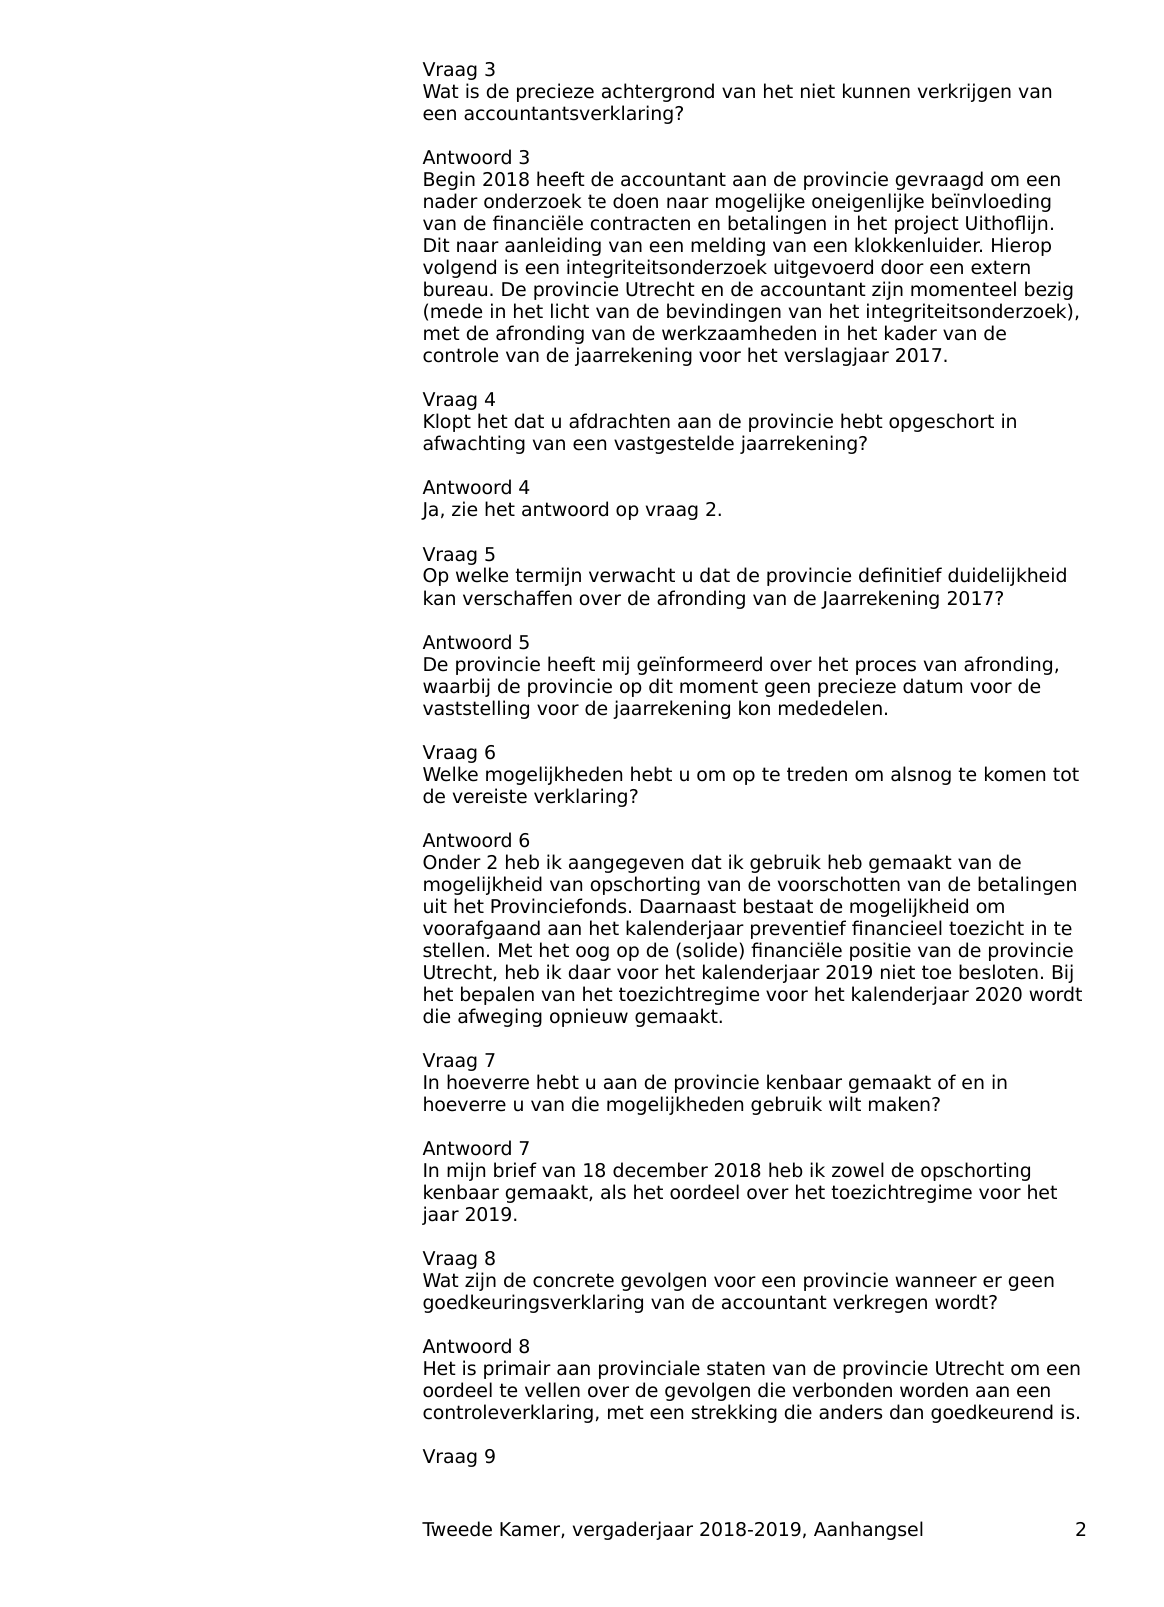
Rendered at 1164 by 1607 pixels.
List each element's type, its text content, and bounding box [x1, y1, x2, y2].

text Vraag 7 [422, 1050, 1087, 1072]
text Op welke termijn verwacht u dat de provincie definitief duidelijkheid kan verschaffen over de afronding van de Jaarrekening 2017? [422, 565, 1087, 609]
text Vraag 8 [422, 1248, 1087, 1270]
text Antwoord 7 [422, 1138, 1087, 1160]
text Vraag 3 [422, 59, 1087, 81]
text Antwoord 6 [422, 830, 1087, 852]
text Antwoord 8 [422, 1336, 1087, 1358]
text Wat zijn de concrete gevolgen voor een provincie wanneer er geen goedkeuringsverklaring van de accountant verkregen wordt? [422, 1270, 1087, 1314]
text Klopt het dat u afdrachten aan de provincie hebt opgeschort in afwachting van een vastgestelde jaarrekening? [422, 411, 1087, 455]
text Vraag 9 [422, 1446, 1087, 1468]
text Vraag 4 [422, 389, 1087, 411]
text In mijn brief van 18 december 2018 heb ik zowel de opschorting kenbaar gemaakt, als het oordeel over het toezichtregime voor het jaar 2019. [422, 1160, 1087, 1226]
text Antwoord 5 [422, 632, 1087, 653]
text Vraag 6 [422, 742, 1087, 764]
text Wat is de precieze achtergrond van het niet kunnen verkrijgen van een accountantsverklaring? [422, 81, 1087, 125]
text Het is primair aan provinciale staten van de provincie Utrecht om een oordeel te vellen over de gevolgen die verbonden worden aan een controleverklaring, met een strekking die anders dan goedkeurend is. [422, 1358, 1087, 1424]
text Welke mogelijkheden hebt u om op te treden om alsnog te komen tot de vereiste verklaring? [422, 764, 1087, 808]
text Ja, zie het antwoord op vraag 2. [422, 499, 1087, 521]
text Begin 2018 heeft de accountant aan de provincie gevraagd om een nader onderzoek te doen naar mogelijke oneigenlijke beïnvloeding van de financiële contracten en betalingen in het project Uithoflijn. Dit naar aanleiding van een melding van een klokkenluider. Hierop volgend is een integriteitsonderzoek uitgevoerd door een extern bureau. De provincie Utrecht en de accountant zijn momenteel bezig (mede in het licht van de bevindingen van het integriteitsonderzoek), met de afronding van de werkzaamheden in het kader van de controle van de jaarrekening voor het verslagjaar 2017. [422, 169, 1087, 367]
text Onder 2 heb ik aangegeven dat ik gebruik heb gemaakt van de mogelijkheid van opschorting van de voorschotten van de betalingen uit het Provinciefonds. Daarnaast bestaat de mogelijkheid om voorafgaand aan het kalenderjaar preventief financieel toezicht in te stellen. Met het oog op de (solide) financiële positie van de provincie Utrecht, heb ik daar voor het kalenderjaar 2019 niet toe besloten. Bij het bepalen van het toezichtregime voor het kalenderjaar 2020 wordt die afweging opnieuw gemaakt. [422, 852, 1087, 1028]
text Vraag 5 [422, 543, 1087, 565]
text Antwoord 4 [422, 477, 1087, 499]
text In hoeverre hebt u aan de provincie kenbaar gemaakt of en in hoeverre u van die mogelijkheden gebruik wilt maken? [422, 1072, 1087, 1116]
text Antwoord 3 [422, 147, 1087, 169]
text De provincie heeft mij geïnformeerd over het proces van afronding, waarbij de provincie op dit moment geen precieze datum voor de vaststelling voor de jaarrekening kon mededelen. [422, 653, 1087, 719]
